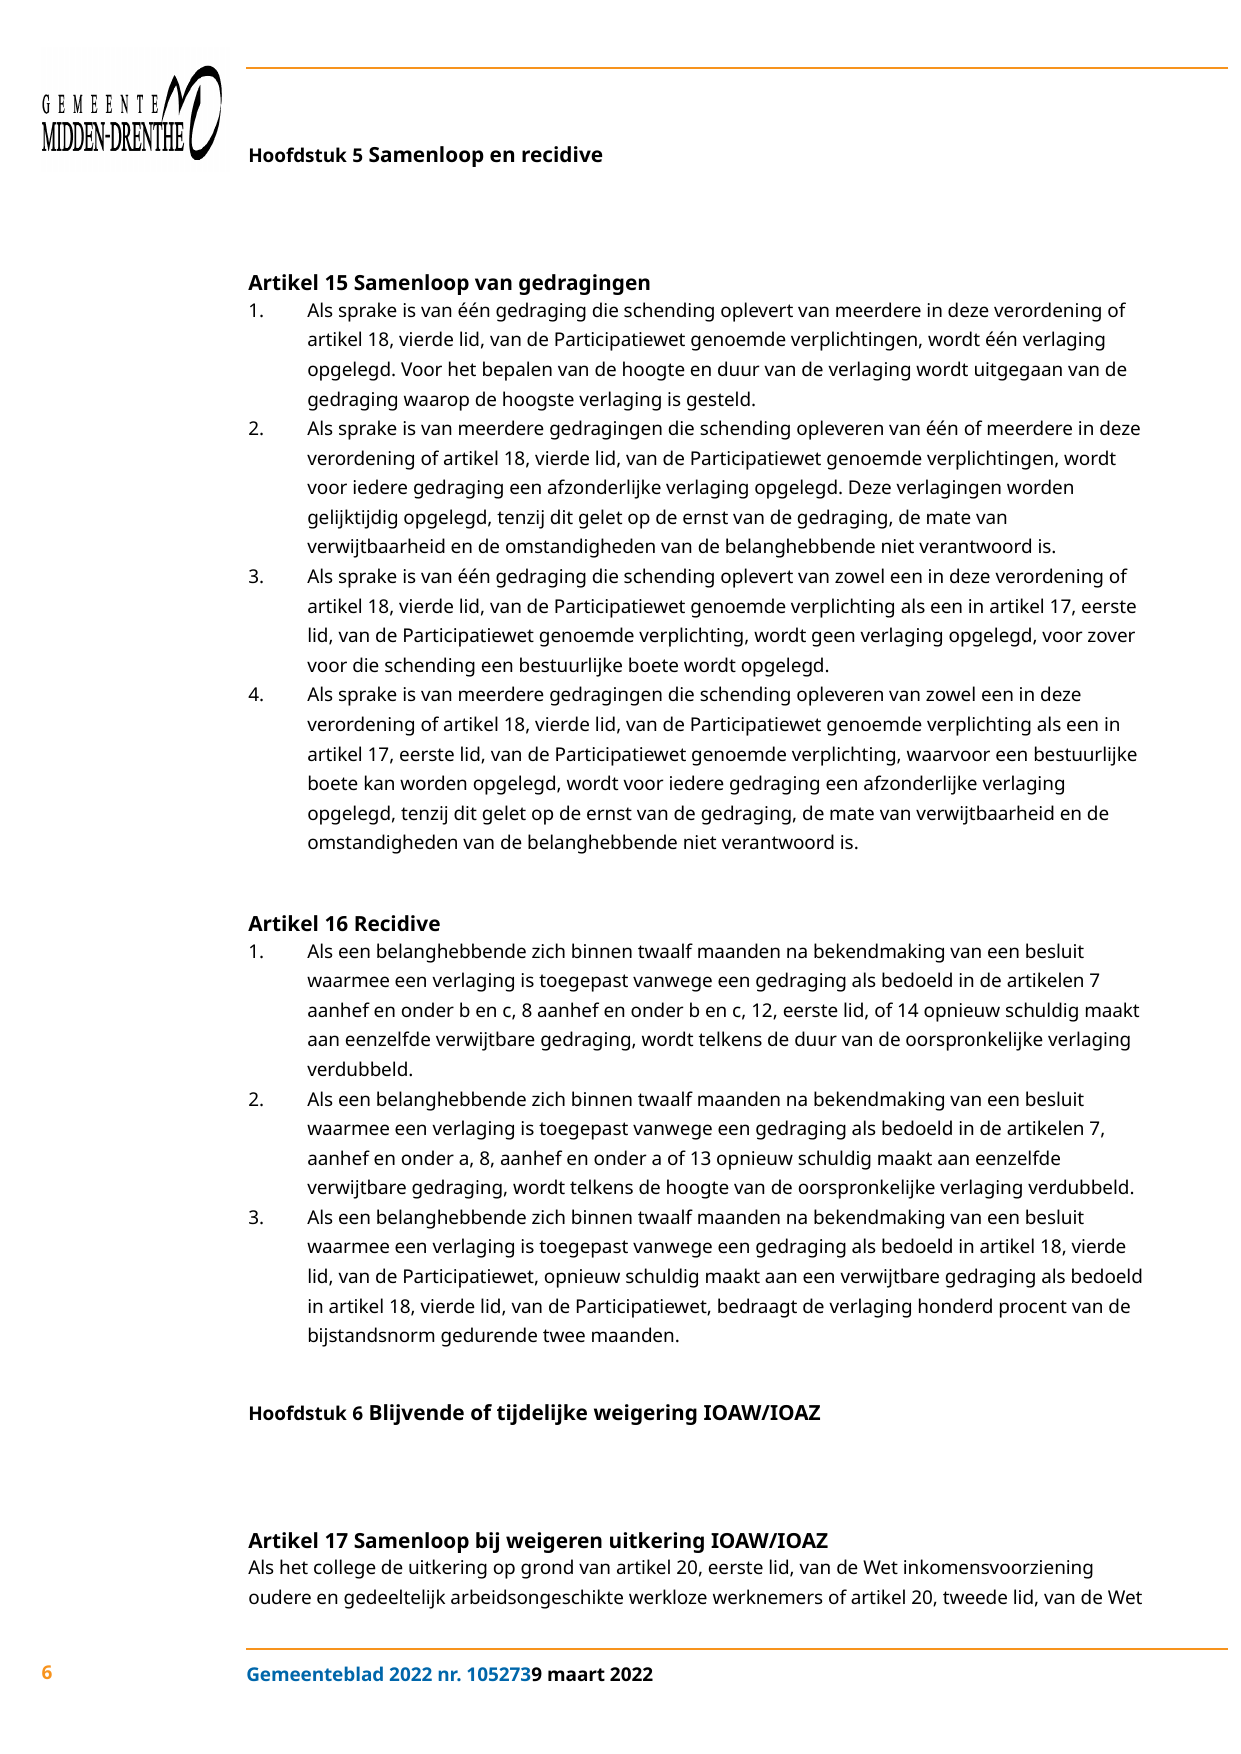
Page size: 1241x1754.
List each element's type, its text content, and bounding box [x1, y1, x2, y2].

text Artikel 15 Samenloop van gedragingen [248, 268, 1152, 297]
list Als sprake is van één gedraging die schending oplevert van meerdere in deze verordening of artikel 18, vierde lid, van de Participatiewet genoemde verplichtingen, wordt één verlaging opgelegd. Voor het bepalen van de hoogte en duur van de verlaging wordt uitgegaan van de gedraging waarop de hoogste verlaging is gesteld. [248, 297, 1152, 411]
list Als een belanghebbende zich binnen twaalf maanden na bekendmaking van een besluit waarmee een verlaging is toegepast vanwege een gedraging als bedoeld in artikel 18, vierde lid, van de Participatiewet, opnieuw schuldig maakt aan een verwijtbare gedraging als bedoeld in artikel 18, vierde lid, van de Participatiewet, bedraagt de verlaging honderd procent van de bijstandsnorm gedurende twee maanden. [248, 1204, 1152, 1348]
list Als sprake is van één gedraging die schending oplevert van zowel een in deze verordening of artikel 18, vierde lid, van de Participatiewet genoemde verplichting als een in artikel 17, eerste lid, van de Participatiewet genoemde verplichting, wordt geen verlaging opgelegd, voor zover voor die schending een bestuurlijke boete wordt opgelegd. [248, 563, 1152, 678]
list Als een belanghebbende zich binnen twaalf maanden na bekendmaking van een besluit waarmee een verlaging is toegepast vanwege een gedraging als bedoeld in de artikelen 7 aanhef en onder b en c, 8 aanhef en onder b en c, 12, eerste lid, of 14 opnieuw schuldig maakt aan eenzelfde verwijtbare gedraging, wordt telkens de duur van de oorspronkelijke verlaging verdubbeld. [248, 938, 1152, 1082]
list Als sprake is van meerdere gedragingen die schending opleveren van één of meerdere in deze verordening of artikel 18, vierde lid, van de Participatiewet genoemde verplichtingen, wordt voor iedere gedraging een afzonderlijke verlaging opgelegd. Deze verlagingen worden gelijktijdig opgelegd, tenzij dit gelet op de ernst van de gedraging, de mate van verwijtbaarheid en de omstandigheden van de belanghebbende niet verantwoord is. [248, 415, 1152, 559]
list Als een belanghebbende zich binnen twaalf maanden na bekendmaking van een besluit waarmee een verlaging is toegepast vanwege een gedraging als bedoeld in de artikelen 7, aanhef en onder a, 8, aanhef en onder a of 13 opnieuw schuldig maakt aan eenzelfde verwijtbare gedraging, wordt telkens de hoogte van de oorspronkelijke verlaging verdubbeld. [248, 1086, 1152, 1200]
text Als het college de uitkering op grond van artikel 20, eerste lid, van de Wet inkomensvoorziening oudere en gedeeltelijk arbeidsongeschikte werkloze werknemers of artikel 20, tweede lid, van de Wet [248, 1554, 1152, 1609]
picture [41, 47, 231, 172]
text Artikel 17 Samenloop bij weigeren uitkering IOAW/IOAZ [248, 1526, 1152, 1554]
text Hoofdstuk 5 Samenloop en recidive [248, 140, 1152, 169]
list Als sprake is van meerdere gedragingen die schending opleveren van zowel een in deze verordening of artikel 18, vierde lid, van de Participatiewet genoemde verplichting als een in artikel 17, eerste lid, van de Participatiewet genoemde verplichting, waarvoor een bestuurlijke boete kan worden opgelegd, wordt voor iedere gedraging een afzonderlijke verlaging opgelegd, tenzij dit gelet op de ernst van de gedraging, de mate van verwijtbaarheid en de omstandigheden van de belanghebbende niet verantwoord is. [248, 682, 1152, 855]
text Artikel 16 Recidive [248, 909, 1152, 938]
text Hoofdstuk 6 Blijvende of tijdelijke weigering IOAW/IOAZ [248, 1398, 1152, 1426]
